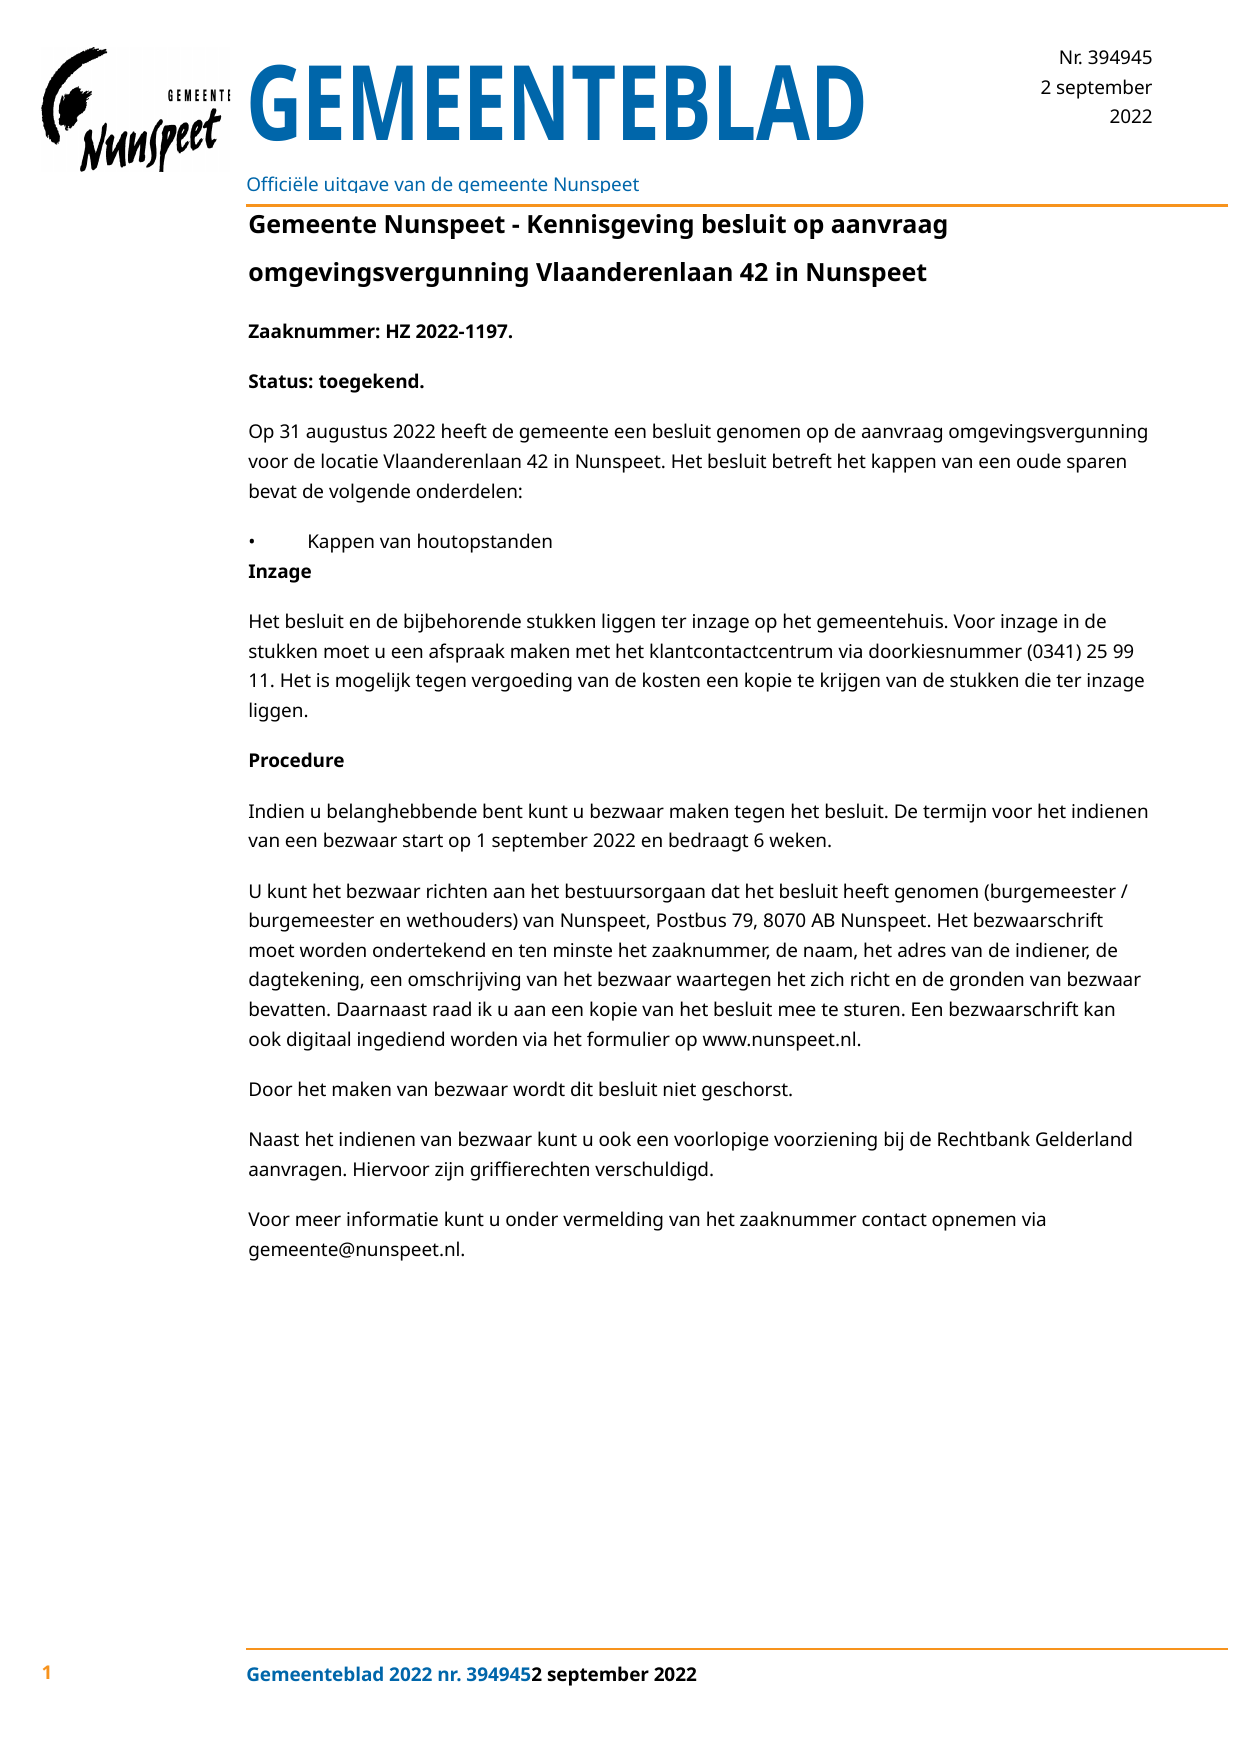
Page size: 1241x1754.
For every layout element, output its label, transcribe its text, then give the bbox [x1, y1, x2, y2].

text Het besluit en de bijbehorende stukken liggen ter inzage op het gemeentehuis. Voor inzage in de stukken moet u een afspraak maken met het klantcontactcentrum via doorkiesnummer (0341) 25 99 11. Het is mogelijk tegen vergoeding van de kosten een kopie te krijgen van de stukken die ter inzage liggen. [248, 608, 1152, 723]
text Naast het indienen van bezwaar kunt u ook een voorlopige voorziening bij de Rechtbank Gelderland aanvragen. Hiervoor zijn griffierechten verschuldigd. [248, 1127, 1152, 1182]
picture [41, 47, 231, 172]
text Voor meer informatie kunt u onder vermelding van het zaaknummer contact opnemen via gemeente@nunspeet.nl. [248, 1207, 1152, 1262]
text Door het maken van bezwaar wordt dit besluit niet geschorst. [248, 1076, 1152, 1102]
text Procedure [248, 747, 1152, 773]
text Indien u belanghebbende bent kunt u bezwaar maken tegen het besluit. De termijn voor het indienen van een bezwaar start op 1 september 2022 en bedraagt 6 weken. [248, 798, 1152, 853]
text Status: toegekend. [248, 368, 1152, 394]
text Op 31 augustus 2022 heeft de gemeente een besluit genomen op de aanvraag omgevingsvergunning voor de locatie Vlaanderenlaan 42 in Nunspeet. Het besluit betreft het kappen van een oude sparen bevat de volgende onderdelen: [248, 419, 1152, 504]
text U kunt het bezwaar richten aan het bestuursorgaan dat het besluit heeft genomen (burgemeester / burgemeester en wethouders) van Nunspeet, Postbus 79, 8070 AB Nunspeet. Het bezwaarschrift moet worden ondertekend en ten minste het zaaknummer, de naam, het adres van de indiener, de dagtekening, een omschrijving van het bezwaar waartegen het zich richt en de gronden van bezwaar bevatten. Daarnaast raad ik u aan een kopie van het besluit mee te sturen. Een bezwaarschrift kan ook digitaal ingediend worden via het formulier op www.nunspeet.nl. [248, 878, 1152, 1052]
text Zaaknummer: HZ 2022-1197. [248, 318, 1152, 344]
text Inzage [248, 558, 1152, 584]
text Gemeente Nunspeet - Kennisgeving besluit op aanvraag omgevingsvergunning Vlaanderenlaan 42 in Nunspeet [248, 207, 1152, 288]
list Kappen van houtopstanden [248, 528, 1152, 554]
